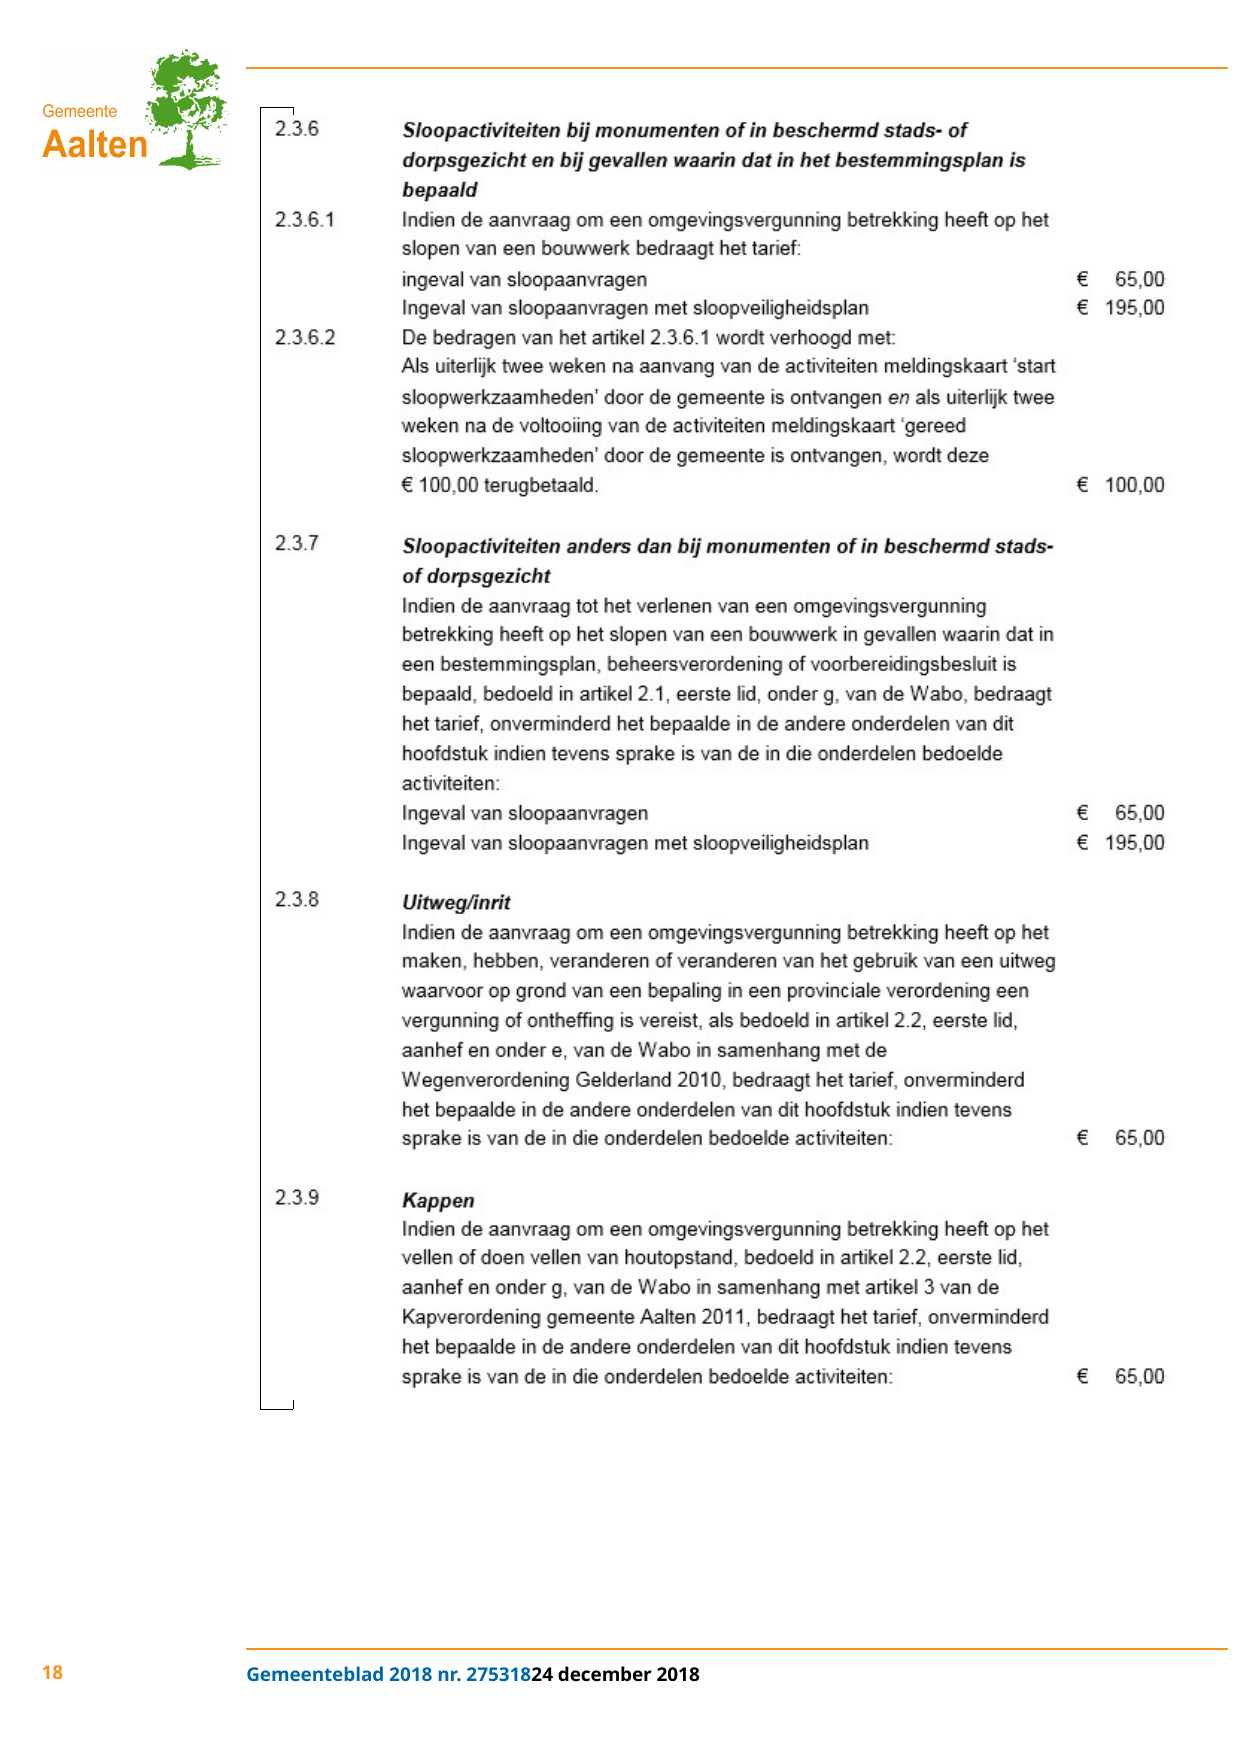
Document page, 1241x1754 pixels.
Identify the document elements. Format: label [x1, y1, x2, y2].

picture [41, 47, 231, 172]
picture [268, 115, 1173, 1400]
